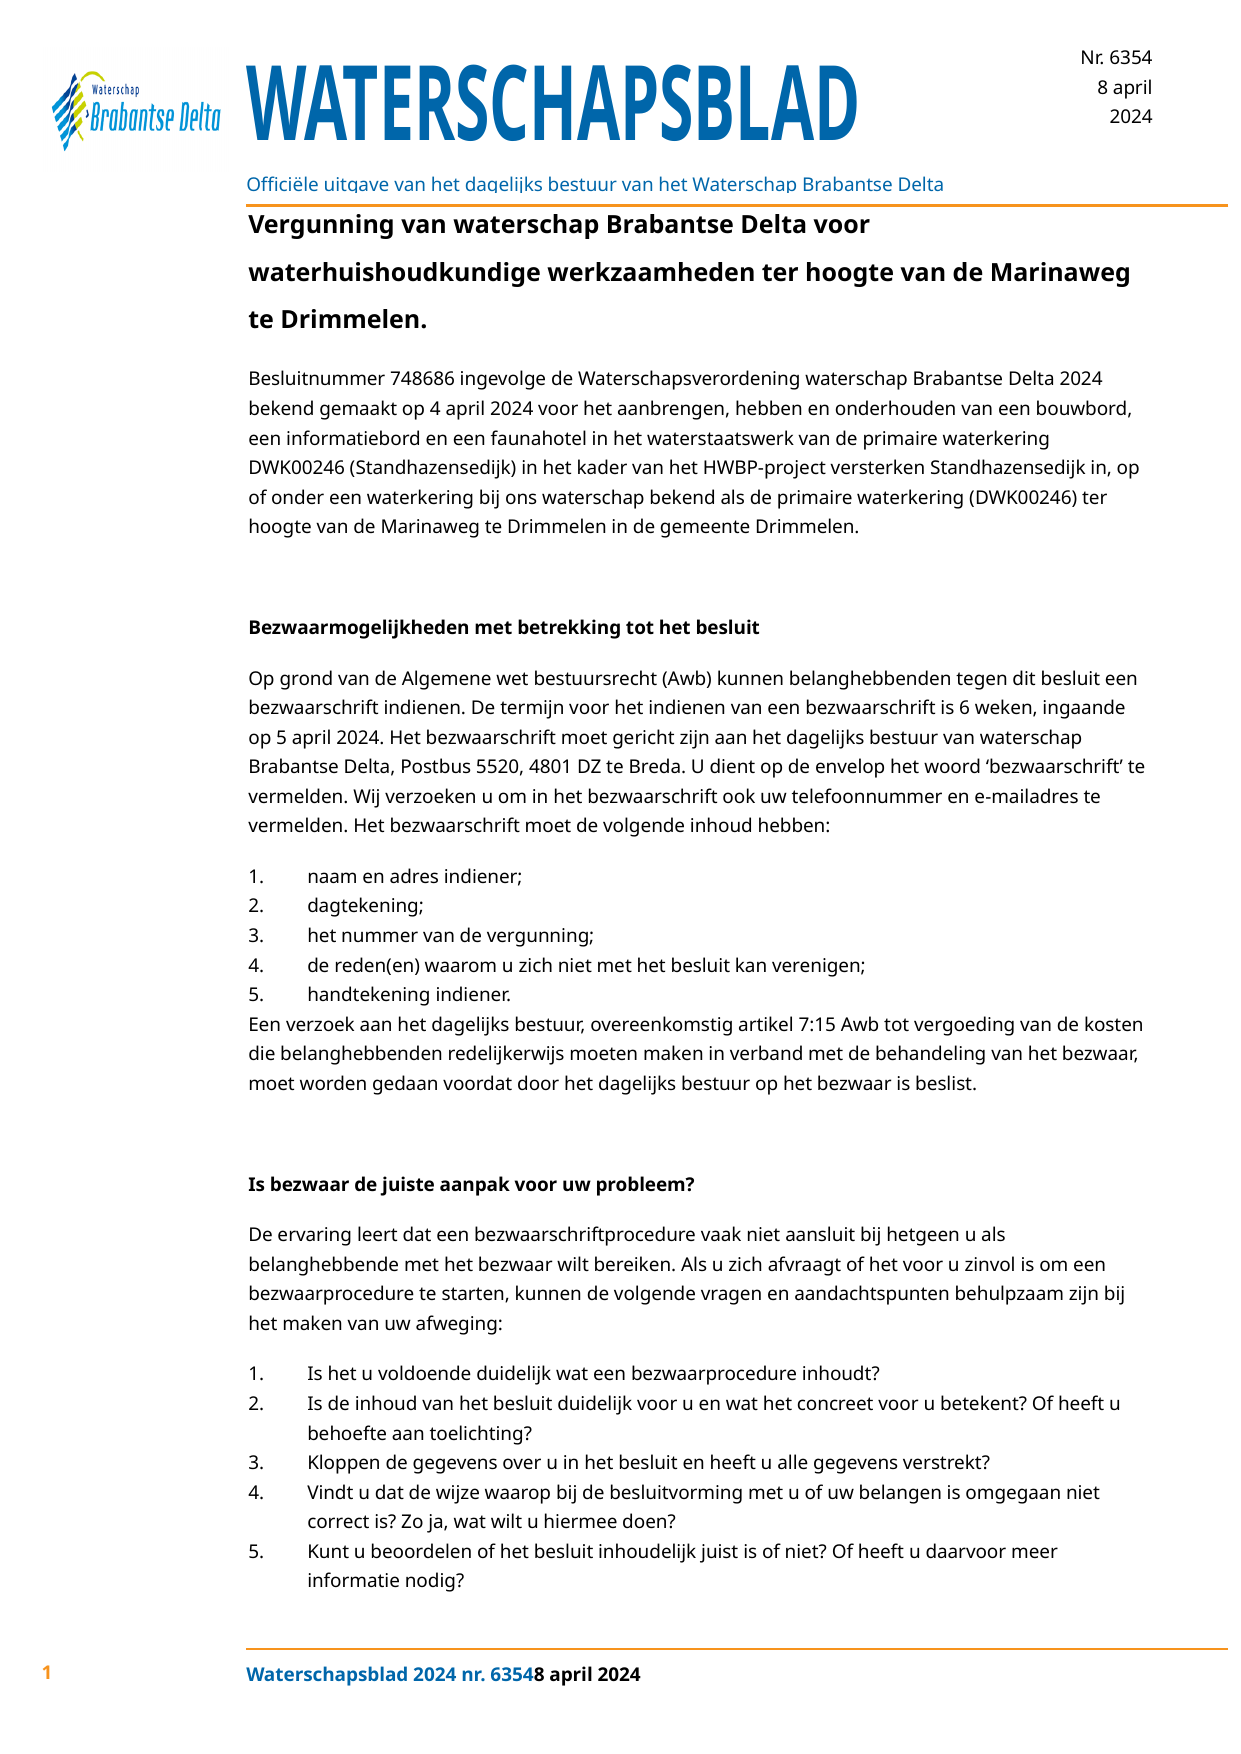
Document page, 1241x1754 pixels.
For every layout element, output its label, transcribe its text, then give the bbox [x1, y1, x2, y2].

text Vergunning van waterschap Brabantse Delta voor waterhuishoudkundige werkzaamheden ter hoogte van de Marinaweg te Drimmelen. [248, 207, 1152, 336]
text Bezwaarmogelijkheden met betrekking tot het besluit [248, 614, 1152, 640]
picture [41, 47, 231, 172]
list Is het u voldoende duidelijk wat een bezwaarprocedure inhoudt? [248, 1361, 1152, 1386]
list Kunt u beoordelen of het besluit inhoudelijk juist is of niet? Of heeft u daarvoor meer informatie nodig? [248, 1538, 1152, 1593]
list dagtekening; [248, 893, 1152, 918]
list Kloppen de gegevens over u in het besluit en heeft u alle gegevens verstrekt? [248, 1449, 1152, 1475]
text Is bezwaar de juiste aanpak voor uw probleem? [248, 1171, 1152, 1197]
list handtekening indiener. [248, 981, 1152, 1007]
text De ervaring leert dat een bezwaarschriftprocedure vaak niet aansluit bij hetgeen u als belanghebbende met het bezwaar wilt bereiken. Als u zich afvraagt of het voor u zinvol is om een bezwaarprocedure te starten, kunnen de volgende vragen en aandachtspunten behulpzaam zijn bij het maken van uw afweging: [248, 1221, 1152, 1336]
text Een verzoek aan het dagelijks bestuur, overeenkomstig artikel 7:15 Awb tot vergoeding van de kosten die belanghebbenden redelijkerwijs moeten maken in verband met de behandeling van het bezwaar, moet worden gedaan voordat door het dagelijks bestuur op het bezwaar is beslist. [248, 1011, 1152, 1096]
list de reden(en) waarom u zich niet met het besluit kan verenigen; [248, 952, 1152, 977]
text Besluitnummer 748686 ingevolge de Waterschapsverordening waterschap Brabantse Delta 2024 bekend gemaakt op 4 april 2024 voor het aanbrengen, hebben en onderhouden van een bouwbord, een informatiebord en een faunahotel in het waterstaatswerk van de primaire waterkering DWK00246 (Standhazensedijk) in het kader van het HWBP-project versterken Standhazensedijk in, op of onder een waterkering bij ons waterschap bekend als de primaire waterkering (DWK00246) ter hoogte van de Marinaweg te Drimmelen in de gemeente Drimmelen. [248, 366, 1152, 539]
list het nummer van de vergunning; [248, 922, 1152, 948]
list Vindt u dat de wijze waarop bij de besluitvorming met u of uw belangen is omgegaan niet correct is? Zo ja, wat wilt u hiermee doen? [248, 1479, 1152, 1534]
list naam en adres indiener; [248, 863, 1152, 889]
list Is de inhoud van het besluit duidelijk voor u en wat het concreet voor u betekent? Of heeft u behoefte aan toelichting? [248, 1390, 1152, 1445]
text Op grond van de Algemene wet bestuursrecht (Awb) kunnen belanghebbenden tegen dit besluit een bezwaarschrift indienen. De termijn voor het indienen van een bezwaarschrift is 6 weken, ingaande op 5 april 2024. Het bezwaarschrift moet gericht zijn aan het dagelijks bestuur van waterschap Brabantse Delta, Postbus 5520, 4801 DZ te Breda. U dient op de envelop het woord ‘bezwaarschrift’ te vermelden. Wij verzoeken u om in het bezwaarschrift ook uw telefoonnummer en e‑mailadres te vermelden. Het bezwaarschrift moet de volgende inhoud hebben: [248, 665, 1152, 838]
